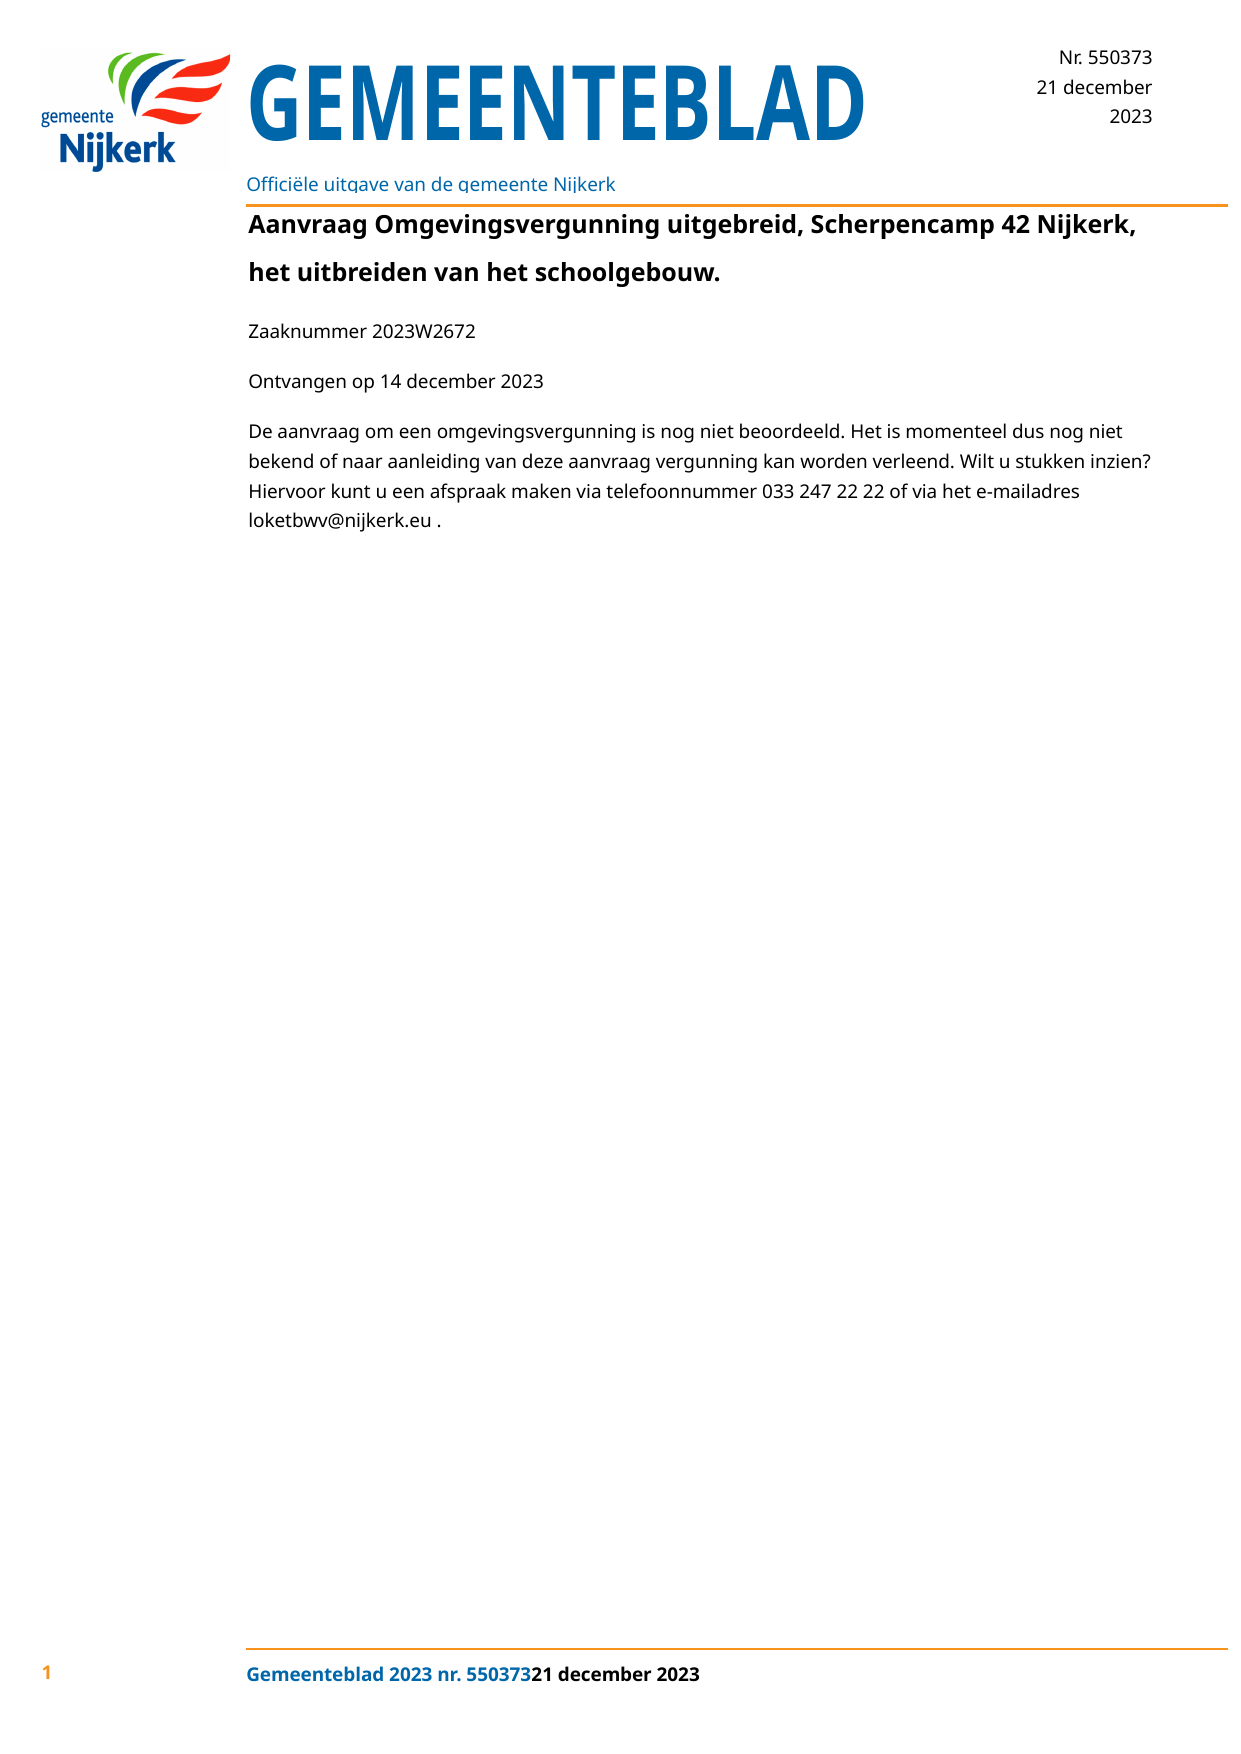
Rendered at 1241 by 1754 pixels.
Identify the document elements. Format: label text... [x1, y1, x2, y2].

text Ontvangen op 14 december 2023 [248, 368, 1152, 394]
text De aanvraag om een omgevingsvergunning is nog niet beoordeeld. Het is momenteel dus nog niet bekend of naar aanleiding van deze aanvraag vergunning kan worden verleend. Wilt u stukken inzien? Hiervoor kunt u een afspraak maken via telefoonnummer 033 247 22 22 of via het e-mailadres loketbwv@nijkerk.eu . [248, 419, 1152, 533]
text Aanvraag Omgevingsvergunning uitgebreid, Scherpencamp 42 Nijkerk, het uitbreiden van het schoolgebouw. [248, 207, 1152, 288]
picture [41, 47, 231, 172]
text Zaaknummer 2023W2672 [248, 318, 1152, 344]
